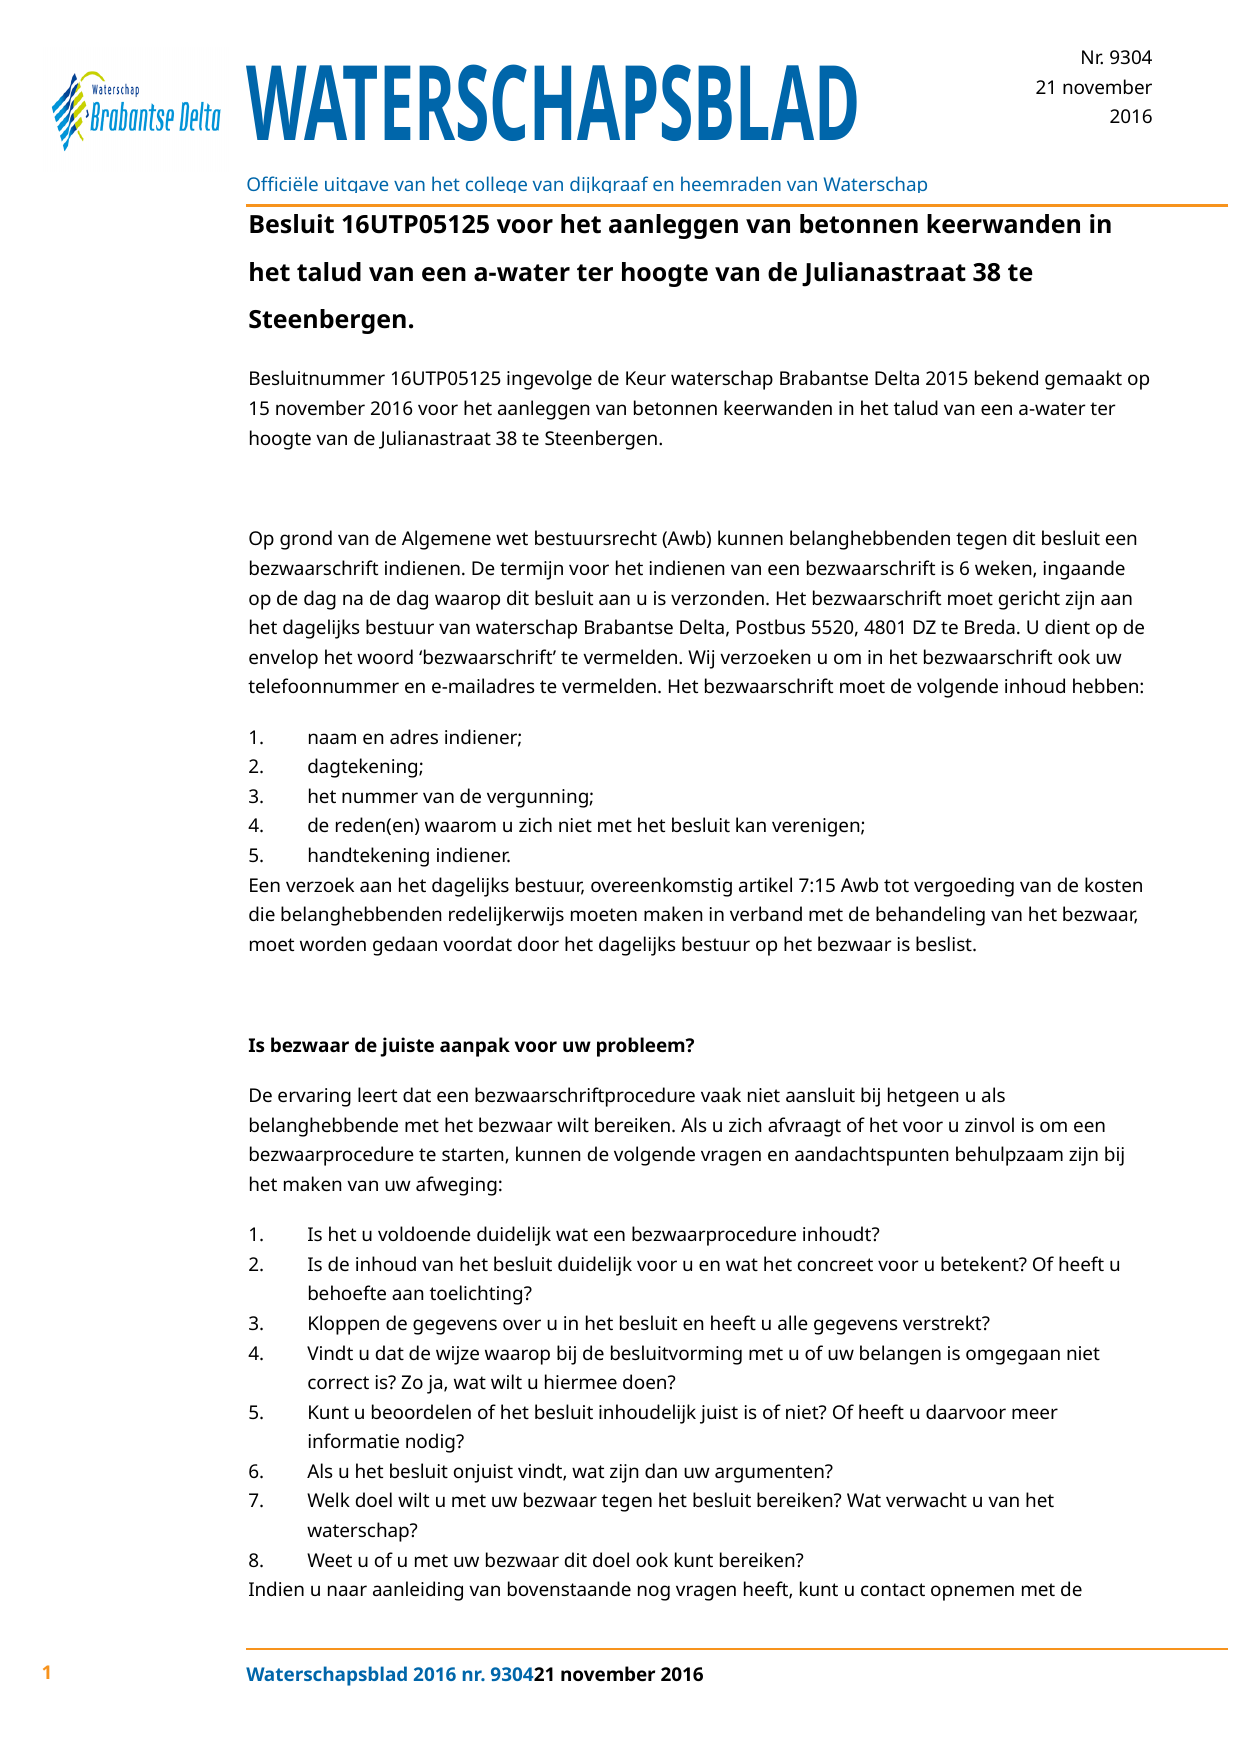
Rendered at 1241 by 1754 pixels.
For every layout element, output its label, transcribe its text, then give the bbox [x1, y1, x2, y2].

text Besluit 16UTP05125 voor het aanleggen van betonnen keerwanden in het talud van een a-water ter hoogte van de Julianastraat 38 te Steenbergen. [248, 207, 1152, 336]
picture [41, 47, 231, 172]
text De ervaring leert dat een bezwaarschriftprocedure vaak niet aansluit bij hetgeen u als belanghebbende met het bezwaar wilt bereiken. Als u zich afvraagt of het voor u zinvol is om een bezwaarprocedure te starten, kunnen de volgende vragen en aandachtspunten behulpzaam zijn bij het maken van uw afweging: [248, 1082, 1152, 1197]
list naam en adres indiener; [248, 724, 1152, 749]
list Kunt u beoordelen of het besluit inhoudelijk juist is of niet? Of heeft u daarvoor meer informatie nodig? [248, 1399, 1152, 1454]
list Welk doel wilt u met uw bezwaar tegen het besluit bereiken? Wat verwacht u van het waterschap? [248, 1488, 1152, 1543]
list Is het u voldoende duidelijk wat een bezwaarprocedure inhoudt? [248, 1221, 1152, 1247]
list het nummer van de vergunning; [248, 783, 1152, 809]
list Weet u of u met uw bezwaar dit doel ook kunt bereiken? [248, 1547, 1152, 1572]
text Een verzoek aan het dagelijks bestuur, overeenkomstig artikel 7:15 Awb tot vergoeding van de kosten die belanghebbenden redelijkerwijs moeten maken in verband met de behandeling van het bezwaar, moet worden gedaan voordat door het dagelijks bestuur op het bezwaar is beslist. [248, 872, 1152, 957]
text Indien u naar aanleiding van bovenstaande nog vragen heeft, kunt u contact opnemen met de [248, 1576, 1152, 1602]
text Is bezwaar de juiste aanpak voor uw probleem? [248, 1032, 1152, 1057]
list Is de inhoud van het besluit duidelijk voor u en wat het concreet voor u betekent? Of heeft u behoefte aan toelichting? [248, 1251, 1152, 1306]
list handtekening indiener. [248, 842, 1152, 868]
list de reden(en) waarom u zich niet met het besluit kan verenigen; [248, 813, 1152, 838]
list dagtekening; [248, 753, 1152, 779]
text Besluitnummer 16UTP05125 ingevolge de Keur waterschap Brabantse Delta 2015 bekend gemaakt op 15 november 2016 voor het aanleggen van betonnen keerwanden in het talud van een a-water ter hoogte van de Julianastraat 38 te Steenbergen. [248, 366, 1152, 450]
text Op grond van de Algemene wet bestuursrecht (Awb) kunnen belanghebbenden tegen dit besluit een bezwaarschrift indienen. De termijn voor het indienen van een bezwaarschrift is 6 weken, ingaande op de dag na de dag waarop dit besluit aan u is verzonden. Het bezwaarschrift moet gericht zijn aan het dagelijks bestuur van waterschap Brabantse Delta, Postbus 5520, 4801 DZ te Breda. U dient op de envelop het woord ‘bezwaarschrift’ te vermelden. Wij verzoeken u om in het bezwaarschrift ook uw telefoonnummer en e‑mailadres te vermelden. Het bezwaarschrift moet de volgende inhoud hebben: [248, 526, 1152, 699]
list Als u het besluit onjuist vindt, wat zijn dan uw argumenten? [248, 1458, 1152, 1484]
list Kloppen de gegevens over u in het besluit en heeft u alle gegevens verstrekt? [248, 1310, 1152, 1336]
list Vindt u dat de wijze waarop bij de besluitvorming met u of uw belangen is omgegaan niet correct is? Zo ja, wat wilt u hiermee doen? [248, 1340, 1152, 1395]
